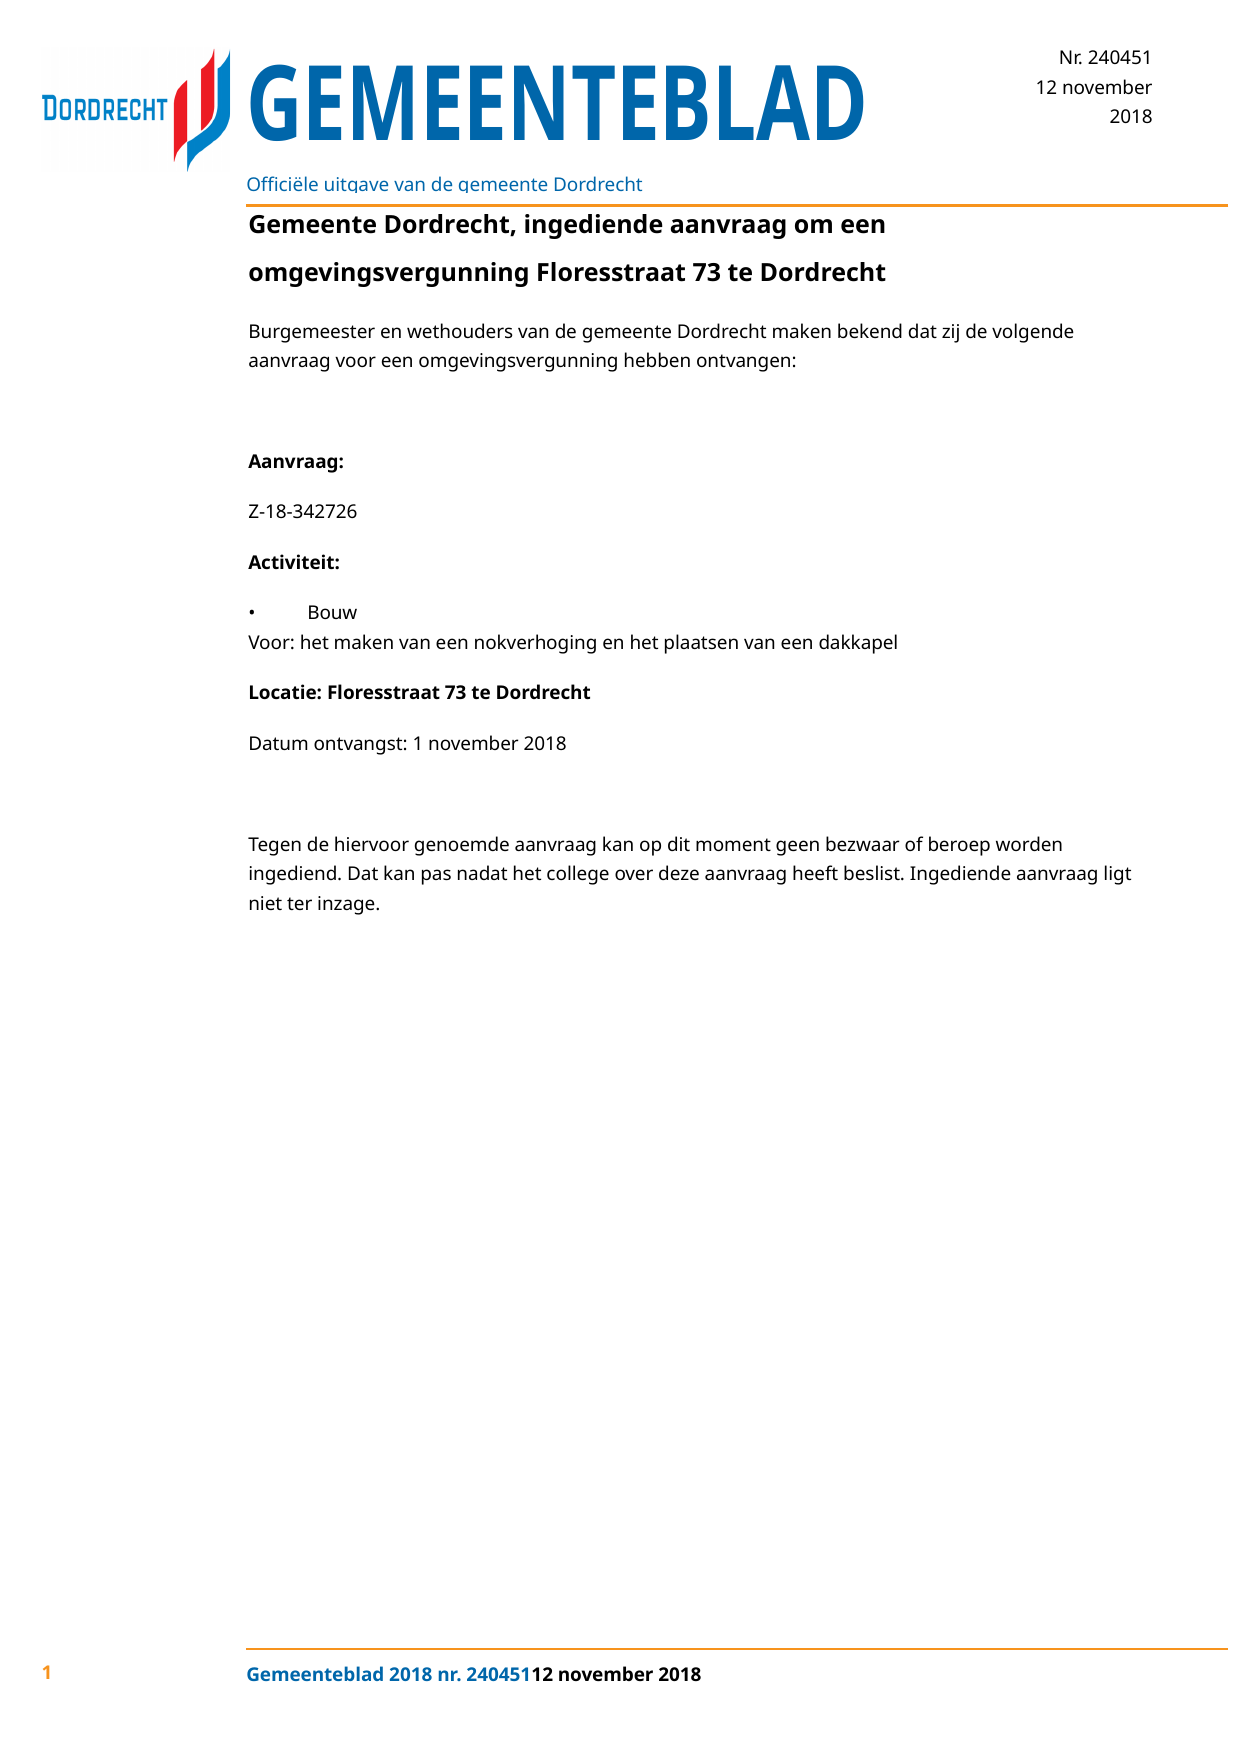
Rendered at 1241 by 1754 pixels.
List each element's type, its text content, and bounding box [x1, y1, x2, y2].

text Voor: het maken van een nokverhoging en het plaatsen van een dakkapel [248, 629, 1152, 655]
text Z-18-342726 [248, 499, 1152, 524]
text Burgemeester en wethouders van de gemeente Dordrecht maken bekend dat zij de volgende aanvraag voor een omgevingsvergunning hebben ontvangen: [248, 318, 1152, 373]
text Gemeente Dordrecht, ingediende aanvraag om een omgevingsvergunning Floresstraat 73 te Dordrecht [248, 207, 1152, 288]
text Locatie: Floresstraat 73 te Dordrecht [248, 679, 1152, 705]
text Datum ontvangst: 1 november 2018 [248, 730, 1152, 756]
list Bouw [248, 599, 1152, 625]
text Activiteit: [248, 549, 1152, 575]
picture [41, 47, 231, 172]
text Aanvraag: [248, 448, 1152, 474]
text Tegen de hiervoor genoemde aanvraag kan op dit moment geen bezwaar of beroep worden ingediend. Dat kan pas nadat het college over deze aanvraag heeft beslist. Ingediende aanvraag ligt niet ter inzage. [248, 831, 1152, 916]
